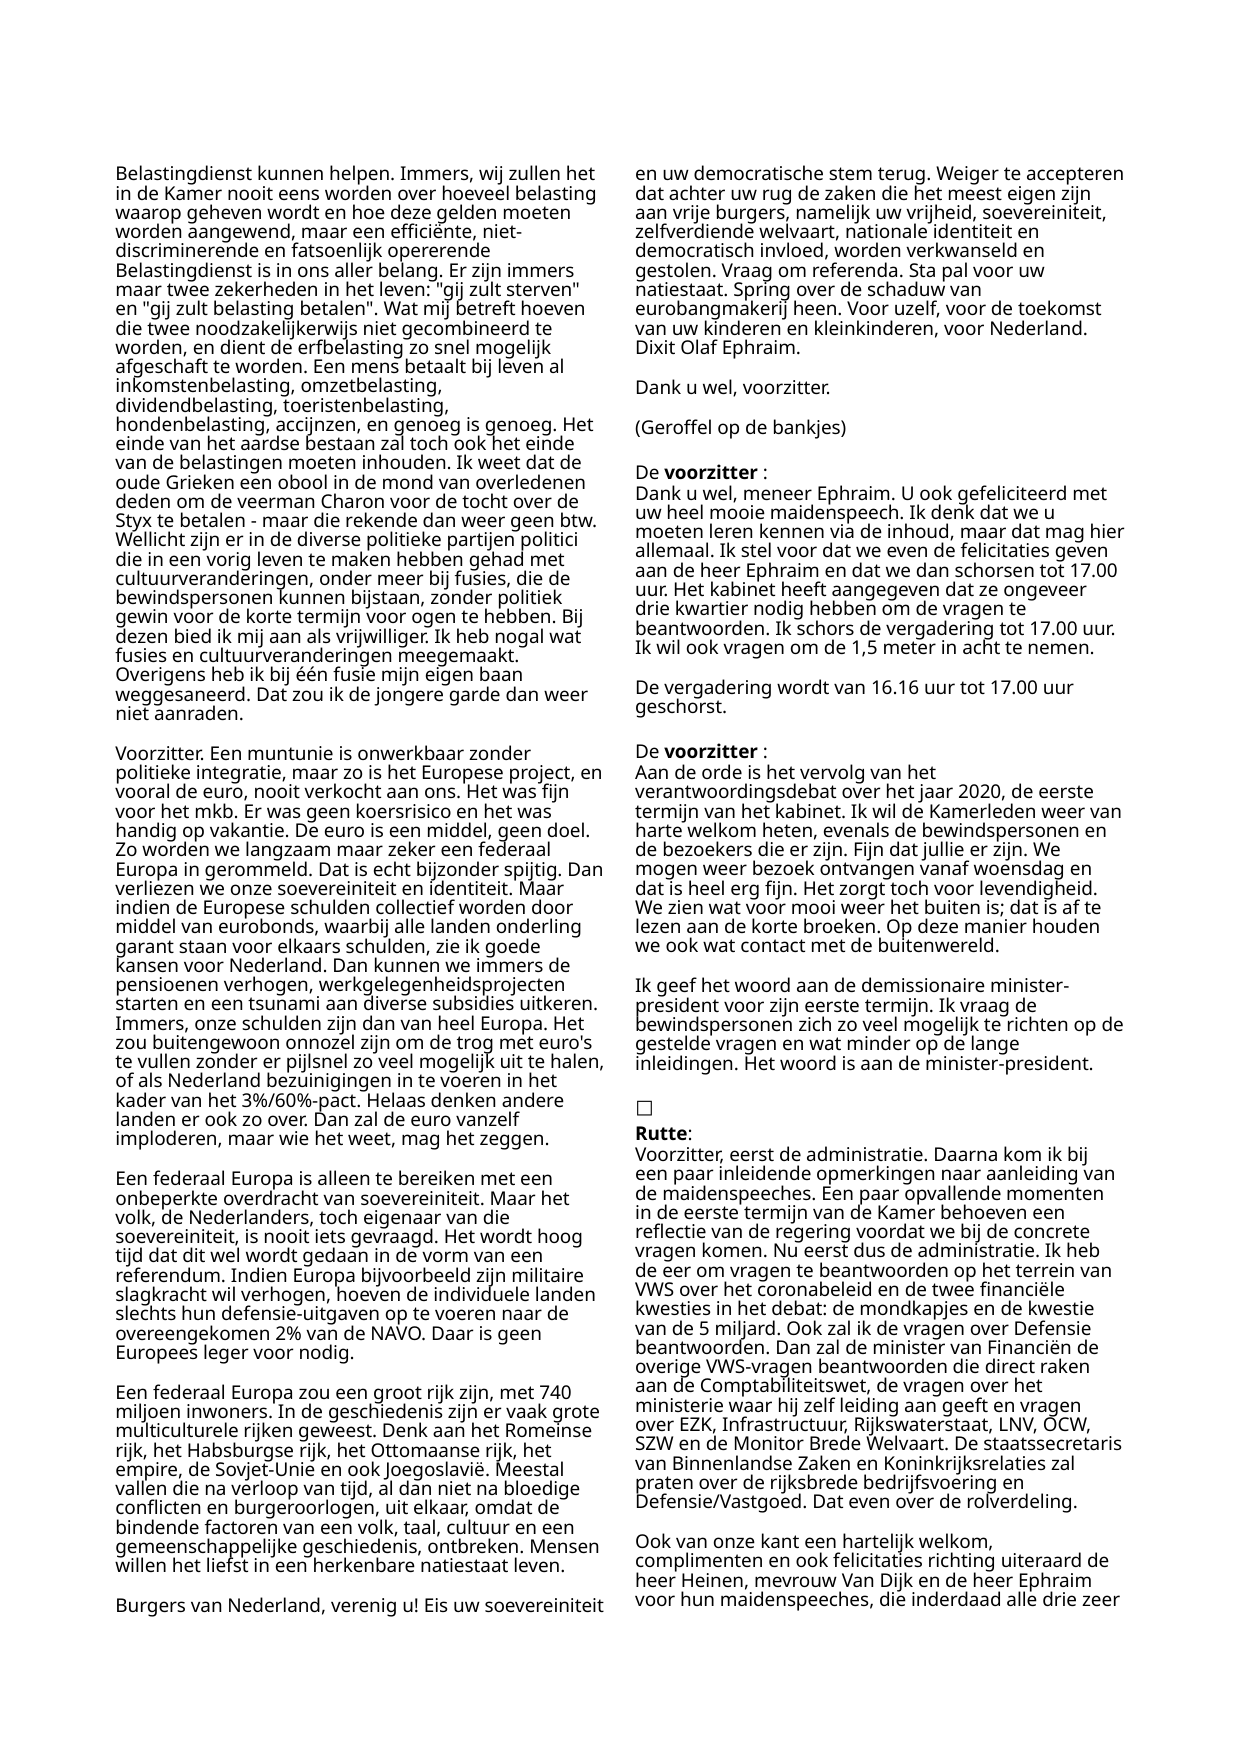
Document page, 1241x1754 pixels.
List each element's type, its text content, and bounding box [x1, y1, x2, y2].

text Dank u wel, voorzitter. [635, 379, 1125, 398]
text De voorzitter : [635, 459, 1125, 485]
text Voorzitter. Een muntunie is onwerkbaar zonder politieke integratie, maar zo is het Europese project, en vooral de euro, nooit verkocht aan ons. Het was fijn voor het mkb. Er was geen koersrisico en het was handig op vakantie. De euro is een middel, geen doel. Zo worden we langzaam maar zeker een federaal Europa in gerommeld. Dat is echt bijzonder spijtig. Dan verliezen we onze soevereiniteit en identiteit. Maar indien de Europese schulden collectief worden door middel van eurobonds, waarbij alle landen onderling garant staan voor elkaars schulden, zie ik goede kansen voor Nederland. Dan kunnen we immers de pensioenen verhogen, werkgelegenheidsprojecten starten en een tsunami aan diverse subsidies uitkeren. Immers, onze schulden zijn dan van heel Europa. Het zou buitengewoon onnozel zijn om de trog met euro's te vullen zonder er pijlsnel zo veel mogelijk uit te halen, of als Nederland bezuinigingen in te voeren in het kader van het 3%/60%-pact. Helaas denken andere landen er ook zo over. Dan zal de euro vanzelf imploderen, maar wie het weet, mag het zeggen. [115, 745, 605, 1149]
text Aan de orde is het vervolg van het verantwoordingsdebat over het jaar 2020, de eerste termijn van het kabinet. Ik wil de Kamerleden weer van harte welkom heten, evenals de bewindspersonen en de bezoekers die er zijn. Fijn dat jullie er zijn. We mogen weer bezoek ontvangen vanaf woensdag en dat is heel erg fijn. Het zorgt toch voor levendigheid. We zien wat voor mooi weer het buiten is; dat is af te lezen aan de korte broeken. Op deze manier houden we ook wat contact met de buitenwereld. [635, 764, 1125, 957]
text (Geroffel op de bankjes) [635, 419, 1125, 438]
text en uw democratische stem terug. Weiger te accepteren dat achter uw rug de zaken die het meest eigen zijn aan vrije burgers, namelijk uw vrijheid, soevereiniteit, zelfverdiende welvaart, nationale identiteit en democratisch invloed, worden verkwanseld en gestolen. Vraag om referenda. Sta pal voor uw natiestaat. Spring over de schaduw van eurobangmakerij heen. Voor uzelf, voor de toekomst van uw kinderen en kleinkinderen, voor Nederland. Dixit Olaf Ephraim. [635, 165, 1125, 358]
text Burgers van Nederland, verenig u! Eis uw soevereiniteit [115, 1597, 605, 1616]
text Rutte: [635, 1120, 1125, 1146]
text Een federaal Europa zou een groot rijk zijn, met 740 miljoen inwoners. In de geschiedenis zijn er vaak grote multiculturele rijken geweest. Denk aan het Romeinse rijk, het Habsburgse rijk, het Ottomaanse rijk, het empire, de Sovjet-Unie en ook Joegoslavië. Meestal vallen die na verloop van tijd, al dan niet na bloedige conflicten en burgeroorlogen, uit elkaar, omdat de bindende factoren van een volk, taal, cultuur en een gemeenschappelijke geschiedenis, ontbreken. Mensen willen het liefst in een herkenbare natiestaat leven. [115, 1384, 605, 1576]
text De voorzitter : [635, 738, 1125, 764]
text Een federaal Europa is alleen te bereiken met een onbeperkte overdracht van soevereiniteit. Maar het volk, de Nederlanders, toch eigenaar van die soevereiniteit, is nooit iets gevraagd. Het wordt hoog tijd dat dit wel wordt gedaan in de vorm van een referendum. Indien Europa bijvoorbeeld zijn militaire slagkracht wil verhogen, hoeven de individuele landen slechts hun defensie-uitgaven op te voeren naar de overeengekomen 2% van de NAVO. Daar is geen Europees leger voor nodig. [115, 1170, 605, 1363]
text Dank u wel, meneer Ephraim. U ook gefeliciteerd met uw heel mooie maidenspeech. Ik denk dat we u moeten leren kennen via de inhoud, maar dat mag hier allemaal. Ik stel voor dat we even de felicitaties geven aan de heer Ephraim en dat we dan schorsen tot 17.00 uur. Het kabinet heeft aangegeven dat ze ongeveer drie kwartier nodig hebben om de vragen te beantwoorden. Ik schors de vergadering tot 17.00 uur. Ik wil ook vragen om de 1,5 meter in acht te nemen. [635, 485, 1125, 658]
text Ik geef het woord aan de demissionaire minister-president voor zijn eerste termijn. Ik vraag de bewindspersonen zich zo veel mogelijk te richten op de gestelde vragen en wat minder op de lange inleidingen. Het woord is aan de minister-president. [635, 977, 1125, 1074]
text ⬜ [635, 1095, 1125, 1120]
text Ook van onze kant een hartelijk welkom, complimenten en ook felicitaties richting uiteraard de heer Heinen, mevrouw Van Dijk en de heer Ephraim voor hun maidenspeeches, die inderdaad alle drie zeer [635, 1533, 1125, 1610]
text De vergadering wordt van 16.16 uur tot 17.00 uur geschorst. [635, 679, 1125, 717]
text Belastingdienst kunnen helpen. Immers, wij zullen het in de Kamer nooit eens worden over hoeveel belasting waarop geheven wordt en hoe deze gelden moeten worden aangewend, maar een efficiënte, niet-discriminerende en fatsoenlijk opererende Belastingdienst is in ons aller belang. Er zijn immers maar twee zekerheden in het leven: "gij zult sterven" en "gij zult belasting betalen". Wat mij betreft hoeven die twee noodzakelijkerwijs niet gecombineerd te worden, en dient de erfbelasting zo snel mogelijk afgeschaft te worden. Een mens betaalt bij leven al inkomstenbelasting, omzetbelasting, dividendbelasting, toeristenbelasting, hondenbelasting, accijnzen, en genoeg is genoeg. Het einde van het aardse bestaan zal toch ook het einde van de belastingen moeten inhouden. Ik weet dat de oude Grieken een obool in de mond van overledenen deden om de veerman Charon voor de tocht over de Styx te betalen - maar die rekende dan weer geen btw. Wellicht zijn er in de diverse politieke partijen politici die in een vorig leven te maken hebben gehad met cultuurveranderingen, onder meer bij fusies, die de bewindspersonen kunnen bijstaan, zonder politiek gewin voor de korte termijn voor ogen te hebben. Bij dezen bied ik mij aan als vrijwilliger. Ik heb nogal wat fusies en cultuurveranderingen meegemaakt. Overigens heb ik bij één fusie mijn eigen baan weggesaneerd. Dat zou ik de jongere garde dan weer niet aanraden. [115, 165, 605, 724]
text Voorzitter, eerst de administratie. Daarna kom ik bij een paar inleidende opmerkingen naar aanleiding van de maidenspeeches. Een paar opvallende momenten in de eerste termijn van de Kamer behoeven een reflectie van de regering voordat we bij de concrete vragen komen. Nu eerst dus de administratie. Ik heb de eer om vragen te beantwoorden op het terrein van VWS over het coronabeleid en de twee financiële kwesties in het debat: de mondkapjes en de kwestie van de 5 miljard. Ook zal ik de vragen over Defensie beantwoorden. Dan zal de minister van Financiën de overige VWS-vragen beantwoorden die direct raken aan de Comptabiliteitswet, de vragen over het ministerie waar hij zelf leiding aan geeft en vragen over EZK, Infrastructuur, Rijkswaterstaat, LNV, OCW, SZW en de Monitor Brede Welvaart. De staatssecretaris van Binnenlandse Zaken en Koninkrijksrelaties zal praten over de rijksbrede bedrijfsvoering en Defensie/Vastgoed. Dat even over de rolverdeling. [635, 1146, 1125, 1512]
